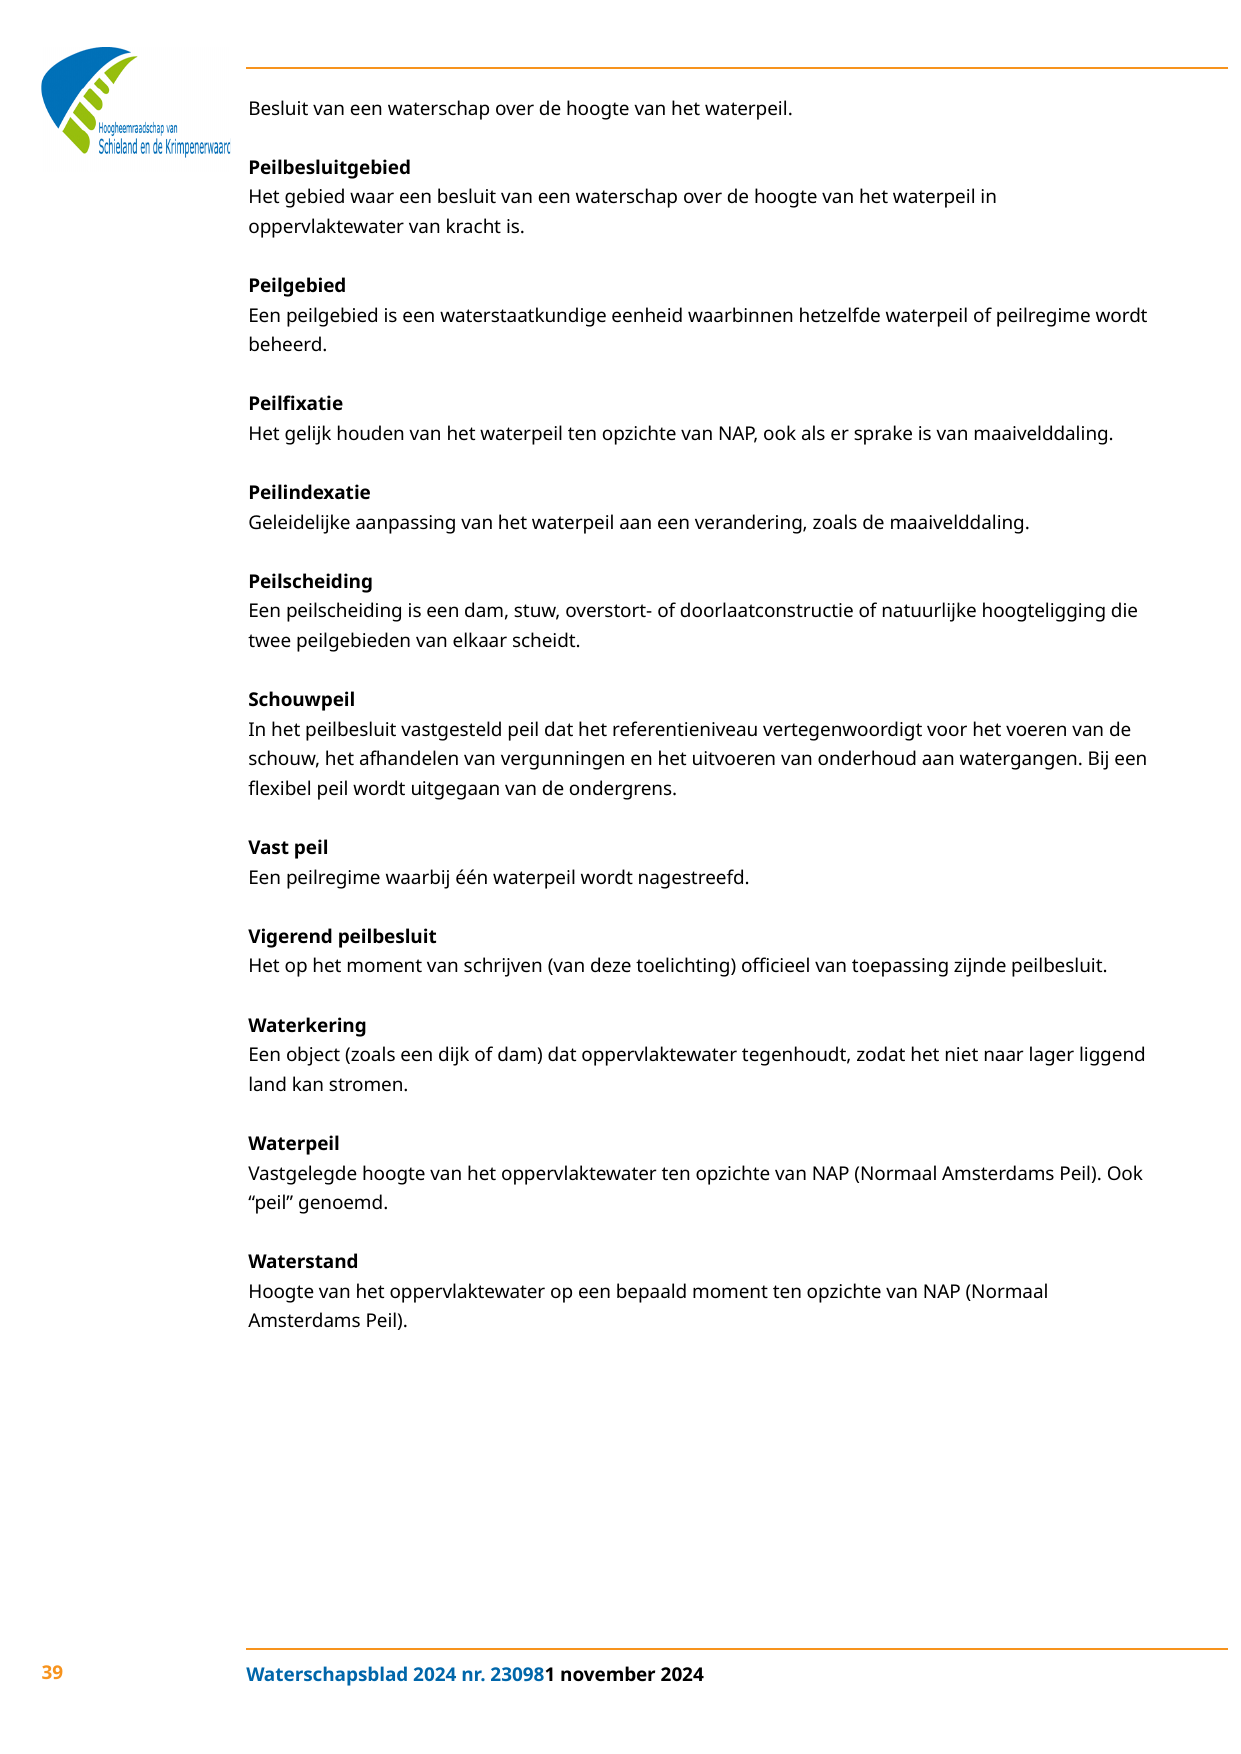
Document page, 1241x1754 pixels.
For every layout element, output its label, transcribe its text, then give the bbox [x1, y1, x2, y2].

text Schouwpeil [248, 686, 1152, 712]
text Waterstand [248, 1248, 1152, 1274]
text Vast peil [248, 834, 1152, 860]
text Peilindexatie [248, 479, 1152, 505]
text Peilbesluitgebied [248, 154, 1152, 180]
text Een peilgebied is een waterstaatkundige eenheid waarbinnen hetzelfde waterpeil of peilregime wordt beheerd. [248, 302, 1152, 357]
text Het gelijk houden van het waterpeil ten opzichte van NAP, ook als er sprake is van maaivelddaling. [248, 420, 1152, 446]
text Besluit van een waterschap over de hoogte van het waterpeil. [248, 95, 1152, 121]
text Het gebied waar een besluit van een waterschap over de hoogte van het waterpeil in oppervlaktewater van kracht is. [248, 183, 1152, 239]
text Geleidelijke aanpassing van het waterpeil aan een verandering, zoals de maaivelddaling. [248, 509, 1152, 535]
text Waterpeil [248, 1130, 1152, 1156]
text Vastgelegde hoogte van het oppervlaktewater ten opzichte van NAP (Normaal Amsterdams Peil). Ook “peil” genoemd. [248, 1160, 1152, 1215]
text In het peilbesluit vastgesteld peil dat het referentieniveau vertegenwoordigt voor het voeren van de schouw, het afhandelen van vergunningen en het uitvoeren van onderhoud aan watergangen. Bij een flexibel peil wordt uitgegaan van de ondergrens. [248, 716, 1152, 801]
text Peilscheiding [248, 568, 1152, 594]
text Vigerend peilbesluit [248, 923, 1152, 949]
text Waterkering [248, 1012, 1152, 1038]
text Peilgebied [248, 272, 1152, 298]
picture [41, 47, 231, 172]
text Het op het moment van schrijven (van deze toelichting) officieel van toepassing zijnde peilbesluit. [248, 953, 1152, 978]
text Een object (zoals een dijk of dam) dat oppervlaktewater tegenhoudt, zodat het niet naar lager liggend land kan stromen. [248, 1041, 1152, 1097]
text Een peilregime waarbij één waterpeil wordt nagestreefd. [248, 864, 1152, 890]
text Peilfixatie [248, 391, 1152, 416]
text Een peilscheiding is een dam, stuw, overstort- of doorlaatconstructie of natuurlijke hoogteligging die twee peilgebieden van elkaar scheidt. [248, 598, 1152, 653]
text Hoogte van het oppervlaktewater op een bepaald moment ten opzichte van NAP (Normaal Amsterdams Peil). [248, 1278, 1152, 1333]
